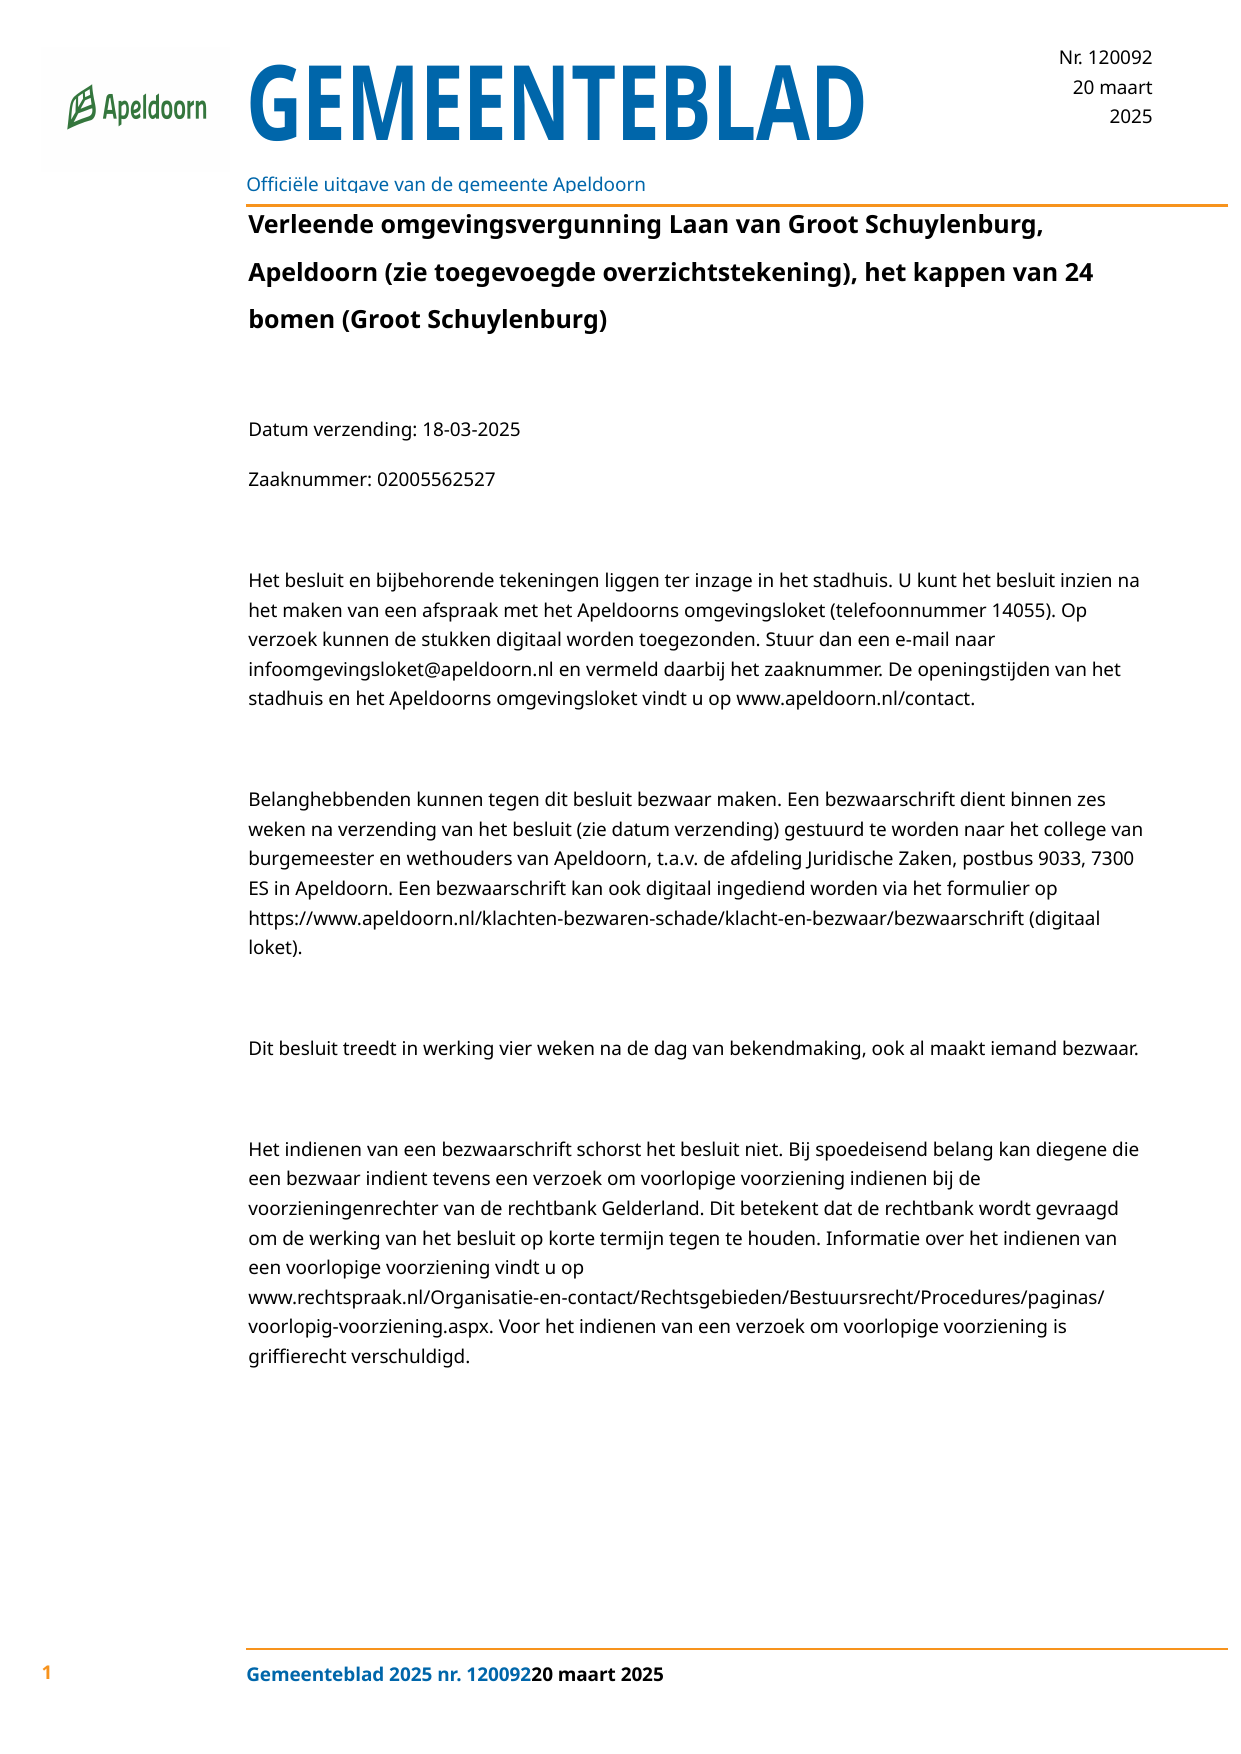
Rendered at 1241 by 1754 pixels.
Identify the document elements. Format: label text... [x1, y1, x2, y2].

text Verleende omgevingsvergunning Laan van Groot Schuylenburg, Apeldoorn (zie toegevoegde overzichtstekening), het kappen van 24 bomen (Groot Schuylenburg) [248, 207, 1152, 336]
text Belanghebbenden kunnen tegen dit besluit bezwaar maken. Een bezwaarschrift dient binnen zes weken na verzending van het besluit (zie datum verzending) gestuurd te worden naar het college van burgemeester en wethouders van Apeldoorn, t.a.v. de afdeling Juridische Zaken, postbus 9033, 7300 ES in Apeldoorn. Een bezwaarschrift kan ook digitaal ingediend worden via het formulier op https://www.apeldoorn.nl/klachten-bezwaren-schade/klacht-en-bezwaar/bezwaarschrift (digitaal loket). [248, 786, 1152, 960]
text Het besluit en bijbehorende tekeningen liggen ter inzage in het stadhuis. U kunt het besluit inzien na het maken van een afspraak met het Apeldoorns omgevingsloket (telefoonnummer 14055). Op verzoek kunnen de stukken digitaal worden toegezonden. Stuur dan een e-mail naar infoomgevingsloket@apeldoorn.nl en vermeld daarbij het zaaknummer. De openingstijden van het stadhuis en het Apeldoorns omgevingsloket vindt u op www.apeldoorn.nl/contact. [248, 567, 1152, 711]
text Datum verzending: 18-03-2025 [248, 416, 1152, 442]
text Het indienen van een bezwaarschrift schorst het besluit niet. Bij spoedeisend belang kan diegene die een bezwaar indient tevens een verzoek om voorlopige voorziening indienen bij de voorzieningenrechter van de rechtbank Gelderland. Dit betekent dat de rechtbank wordt gevraagd om de werking van het besluit op korte termijn tegen te houden. Informatie over het indienen van een voorlopige voorziening vindt u op www.rechtspraak.nl/Organisatie-en-contact/Rechtsgebieden/Bestuursrecht/Procedures/paginas/voorlopig-voorziening.aspx. Voor het indienen van een verzoek om voorlopige voorziening is griffierecht verschuldigd. [248, 1136, 1152, 1369]
text Zaaknummer: 02005562527 [248, 466, 1152, 492]
text Dit besluit treedt in werking vier weken na de dag van bekendmaking, ook al maakt iemand bezwaar. [248, 1035, 1152, 1061]
picture [41, 47, 231, 172]
